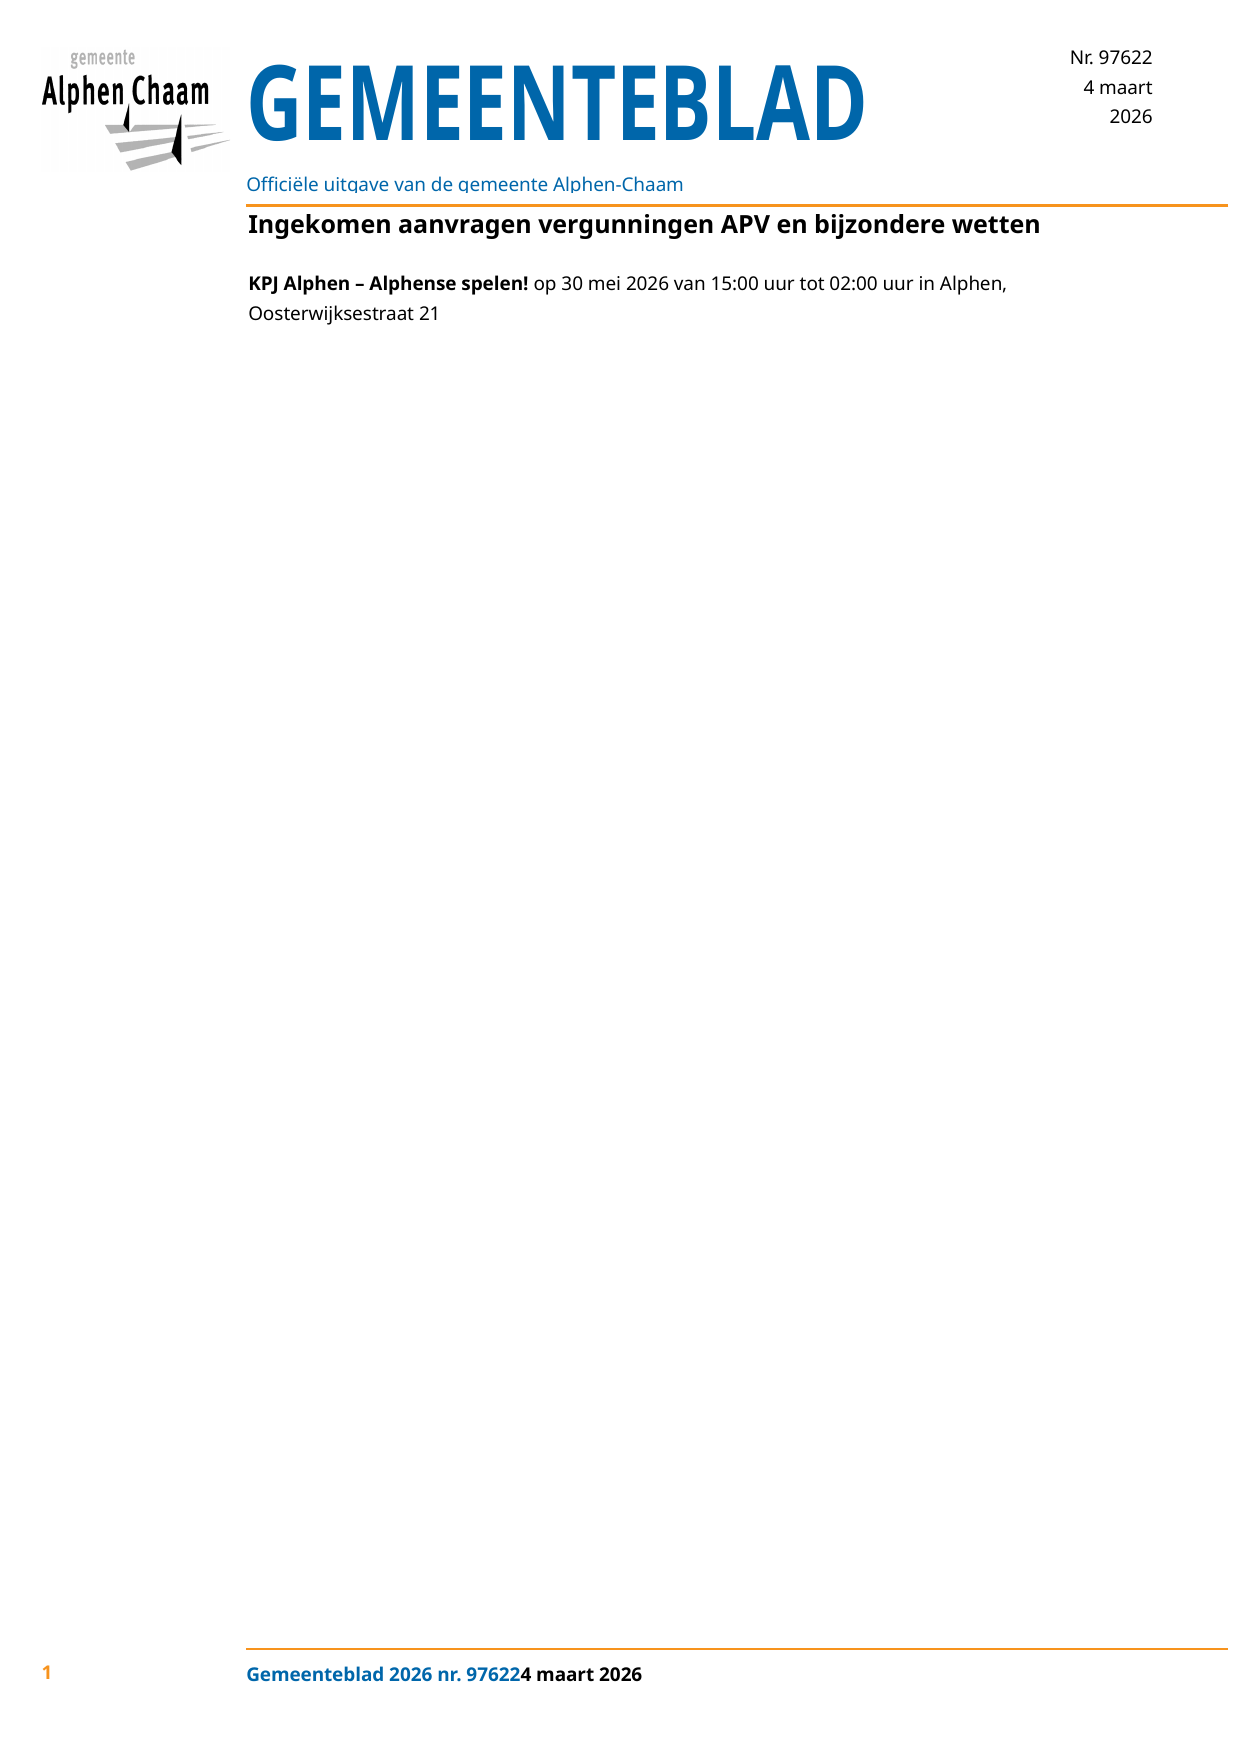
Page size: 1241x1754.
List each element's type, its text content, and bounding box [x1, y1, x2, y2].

text Ingekomen aanvragen vergunningen APV en bijzondere wetten [248, 207, 1152, 241]
text KPJ Alphen – Alphense spelen! op 30 mei 2026 van 15:00 uur tot 02:00 uur in Alphen, Oosterwijksestraat 21 [248, 270, 1152, 326]
picture [41, 47, 231, 172]
